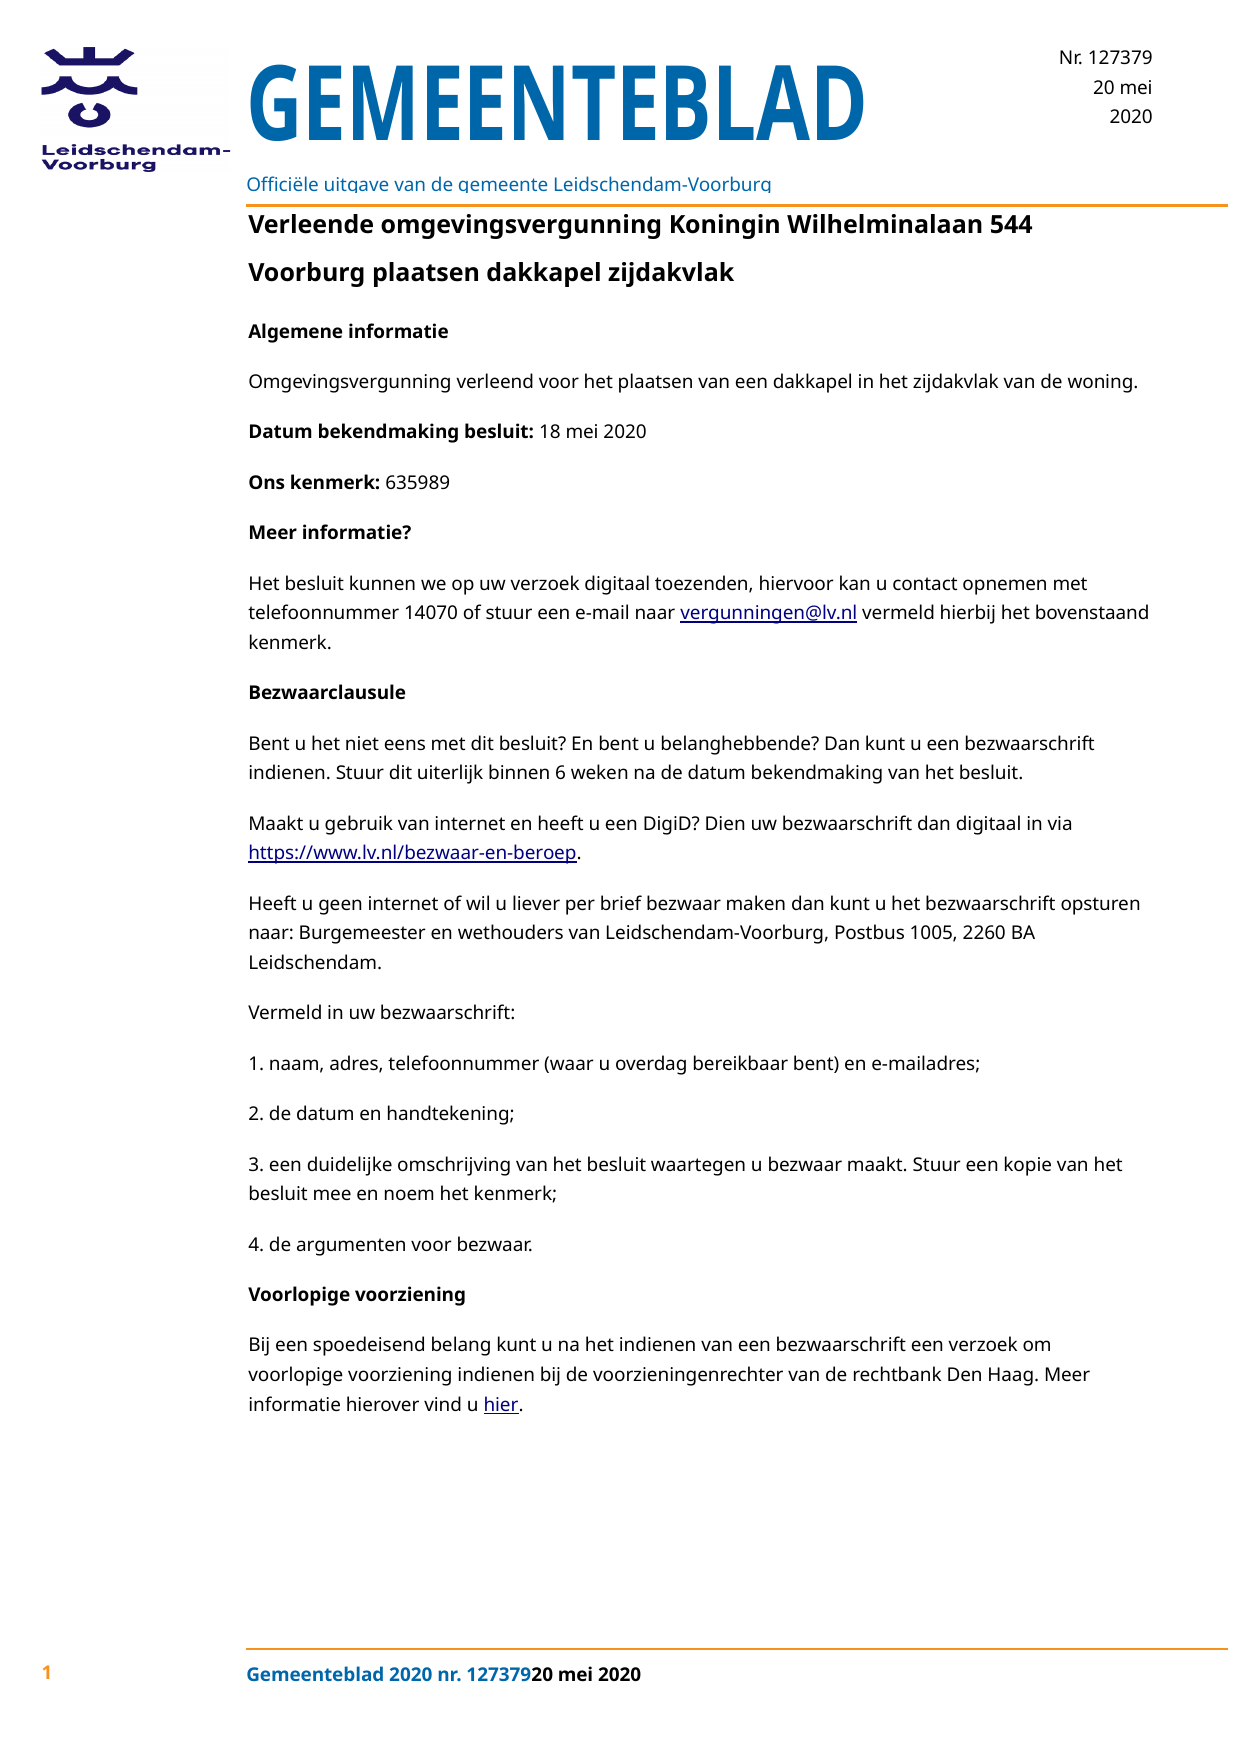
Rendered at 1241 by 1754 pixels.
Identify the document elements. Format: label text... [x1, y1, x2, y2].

text Voorlopige voorziening [248, 1281, 1152, 1307]
text Ons kenmerk: 635989 [248, 469, 1152, 495]
text Maakt u gebruik van internet en heeft u een DigiD? Dien uw bezwaarschrift dan digitaal in via https://www.lv.nl/bezwaar-en-beroep. [248, 810, 1152, 865]
text Bezwaarclausule [248, 679, 1152, 705]
text Verleende omgevingsvergunning Koningin Wilhelminalaan 544 Voorburg plaatsen dakkapel zijdakvlak [248, 207, 1152, 288]
text Bent u het niet eens met dit besluit? En bent u belanghebbende? Dan kunt u een bezwaarschrift indienen. Stuur dit uiterlijk binnen 6 weken na de datum bekendmaking van het besluit. [248, 730, 1152, 785]
picture [41, 47, 231, 172]
text 4. de argumenten voor bezwaar. [248, 1231, 1152, 1257]
text Omgevingsvergunning verleend voor het plaatsen van een dakkapel in het zijdakvlak van de woning. [248, 368, 1152, 394]
text 3. een duidelijke omschrijving van het besluit waartegen u bezwaar maakt. Stuur een kopie van het besluit mee en noem het kenmerk; [248, 1151, 1152, 1206]
text Datum bekendmaking besluit: 18 mei 2020 [248, 419, 1152, 444]
text 2. de datum en handtekening; [248, 1100, 1152, 1126]
text Algemene informatie [248, 318, 1152, 344]
text 1. naam, adres, telefoonnummer (waar u overdag bereikbaar bent) en e-mailadres; [248, 1050, 1152, 1076]
text Heeft u geen internet of wil u liever per brief bezwaar maken dan kunt u het bezwaarschrift opsturen naar: Burgemeester en wethouders van Leidschendam-Voorburg, Postbus 1005, 2260 BA Leidschendam. [248, 890, 1152, 975]
text Meer informatie? [248, 519, 1152, 545]
text Vermeld in uw bezwaarschrift: [248, 999, 1152, 1025]
text Bij een spoedeisend belang kunt u na het indienen van een bezwaarschrift een verzoek om voorlopige voorziening indienen bij de voorzieningenrechter van de rechtbank Den Haag. Meer informatie hierover vind u hier. [248, 1332, 1152, 1417]
text Het besluit kunnen we op uw verzoek digitaal toezenden, hiervoor kan u contact opnemen met telefoonnummer 14070 of stuur een e-mail naar vergunningen@lv.nl vermeld hierbij het bovenstaand kenmerk. [248, 570, 1152, 655]
